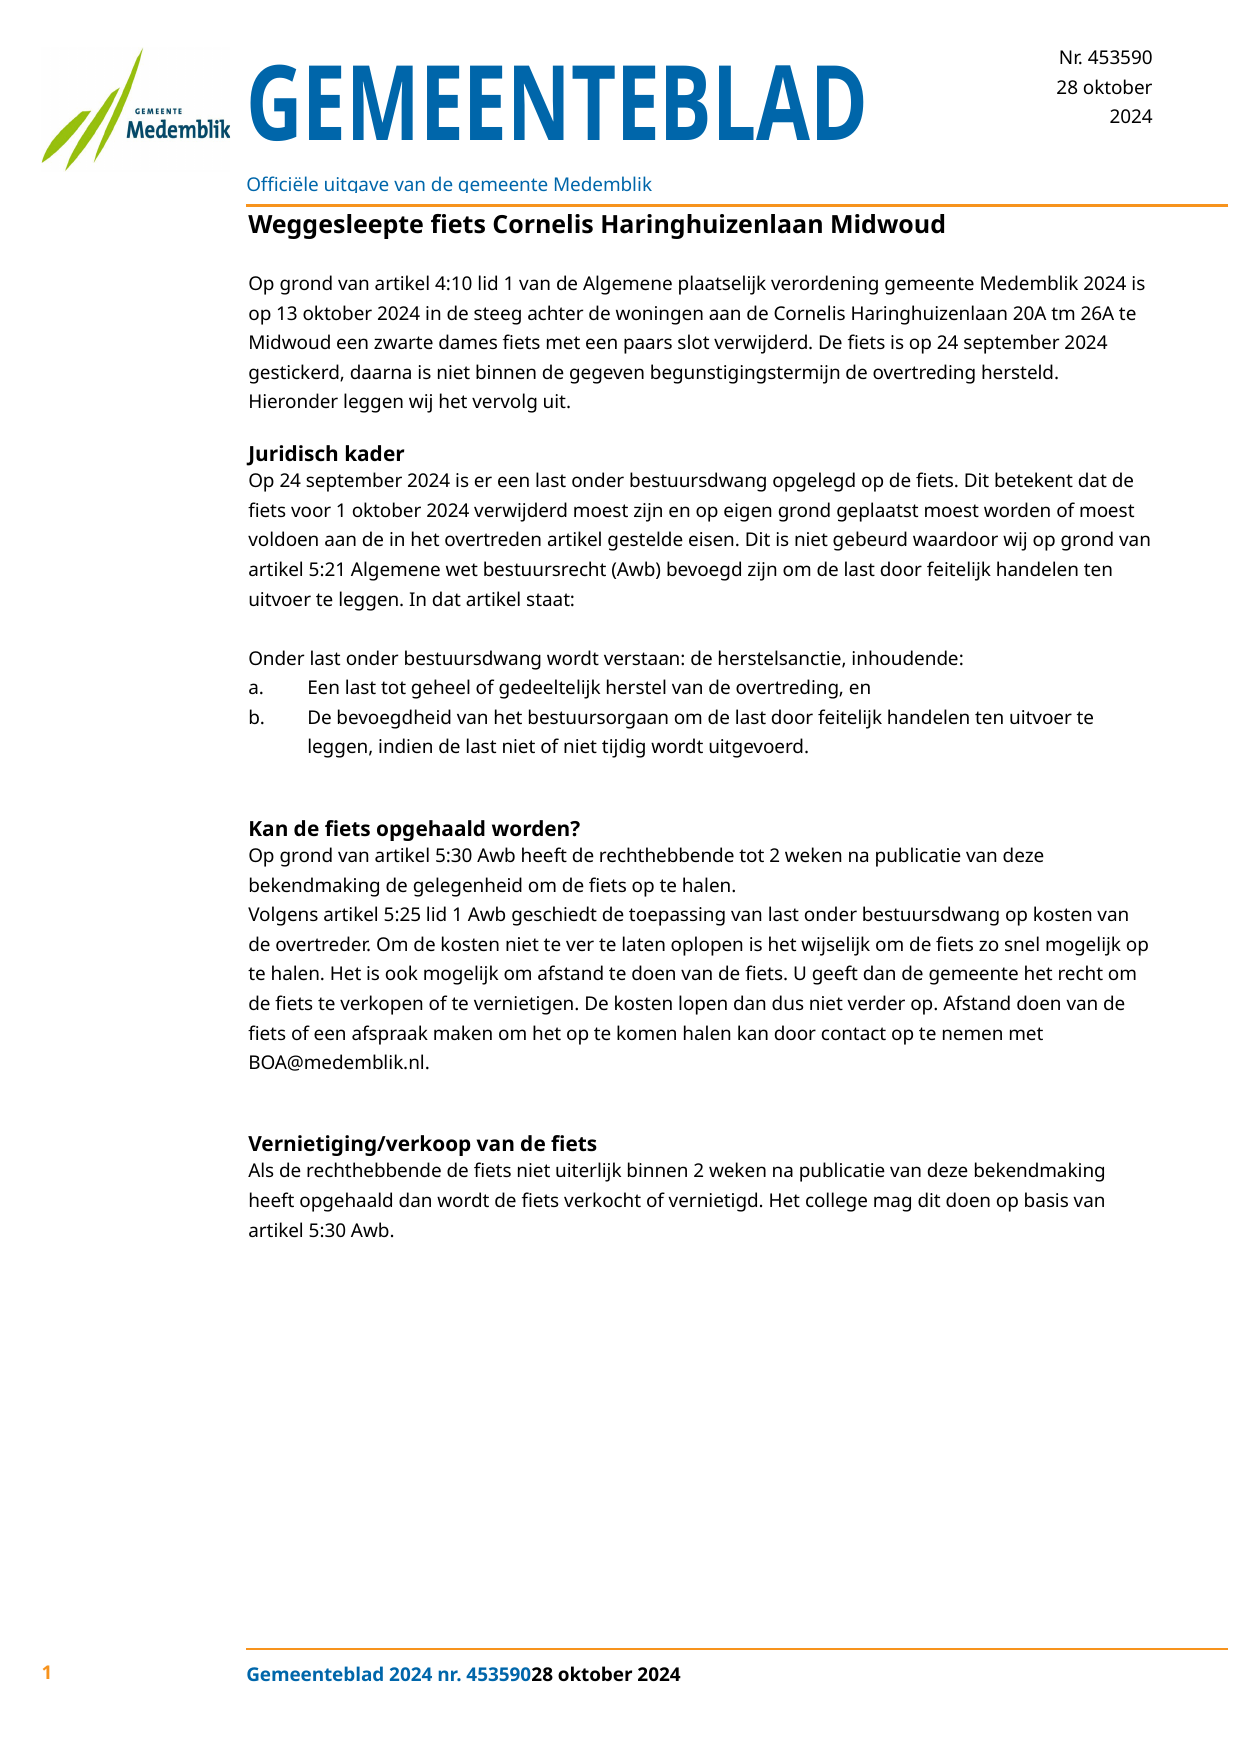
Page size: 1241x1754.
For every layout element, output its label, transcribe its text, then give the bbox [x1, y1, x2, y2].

list Een last tot geheel of gedeeltelijk herstel van de overtreding, en [248, 674, 1152, 700]
list De bevoegdheid van het bestuursorgaan om de last door feitelijk handelen ten uitvoer te leggen, indien de last niet of niet tijdig wordt uitgevoerd. [248, 704, 1152, 759]
text Kan de fiets opgehaald worden? [248, 814, 1152, 842]
text Vernietiging/verkoop van de fiets [248, 1129, 1152, 1158]
text Op grond van artikel 5:30 Awb heeft de rechthebbende tot 2 weken na publicatie van deze bekendmaking de gelegenheid om de fiets op te halen. [248, 842, 1152, 897]
text Weggesleepte fiets Cornelis Haringhuizenlaan Midwoud [248, 207, 1152, 241]
text Als de rechthebbende de fiets niet uiterlijk binnen 2 weken na publicatie van deze bekendmaking heeft opgehaald dan wordt de fiets verkocht of vernietigd. Het college mag dit doen op basis van artikel 5:30 Awb. [248, 1158, 1152, 1243]
picture [41, 47, 231, 172]
text Op 24 september 2024 is er een last onder bestuursdwang opgelegd op de fiets. Dit betekent dat de fiets voor 1 oktober 2024 verwijderd moest zijn en op eigen grond geplaatst moest worden of moest voldoen aan de in het overtreden artikel gestelde eisen. Dit is niet gebeurd waardoor wij op grond van artikel 5:21 Algemene wet bestuursrecht (Awb) bevoegd zijn om de last door feitelijk handelen ten uitvoer te leggen. In dat artikel staat: [248, 467, 1152, 612]
text Op grond van artikel 4:10 lid 1 van de Algemene plaatselijk verordening gemeente Medemblik 2024 is op 13 oktober 2024 in de steeg achter de woningen aan de Cornelis Haringhuizenlaan 20A tm 26A te Midwoud een zwarte dames fiets met een paars slot verwijderd. De fiets is op 24 september 2024 gestickerd, daarna is niet binnen de gegeven begunstigingstermijn de overtreding hersteld. Hieronder leggen wij het vervolg uit. [248, 270, 1152, 414]
text Juridisch kader [248, 439, 1152, 467]
text Volgens artikel 5:25 lid 1 Awb geschiedt de toepassing van last onder bestuursdwang op kosten van de overtreder. Om de kosten niet te ver te laten oplopen is het wijselijk om de fiets zo snel mogelijk op te halen. Het is ook mogelijk om afstand te doen van de fiets. U geeft dan de gemeente het recht om de fiets te verkopen of te vernietigen. De kosten lopen dan dus niet verder op. Afstand doen van de fiets of een afspraak maken om het op te komen halen kan door contact op te nemen met BOA@medemblik.nl. [248, 901, 1152, 1075]
text Onder last onder bestuursdwang wordt verstaan: de herstelsanctie, inhoudende: [248, 645, 1152, 671]
